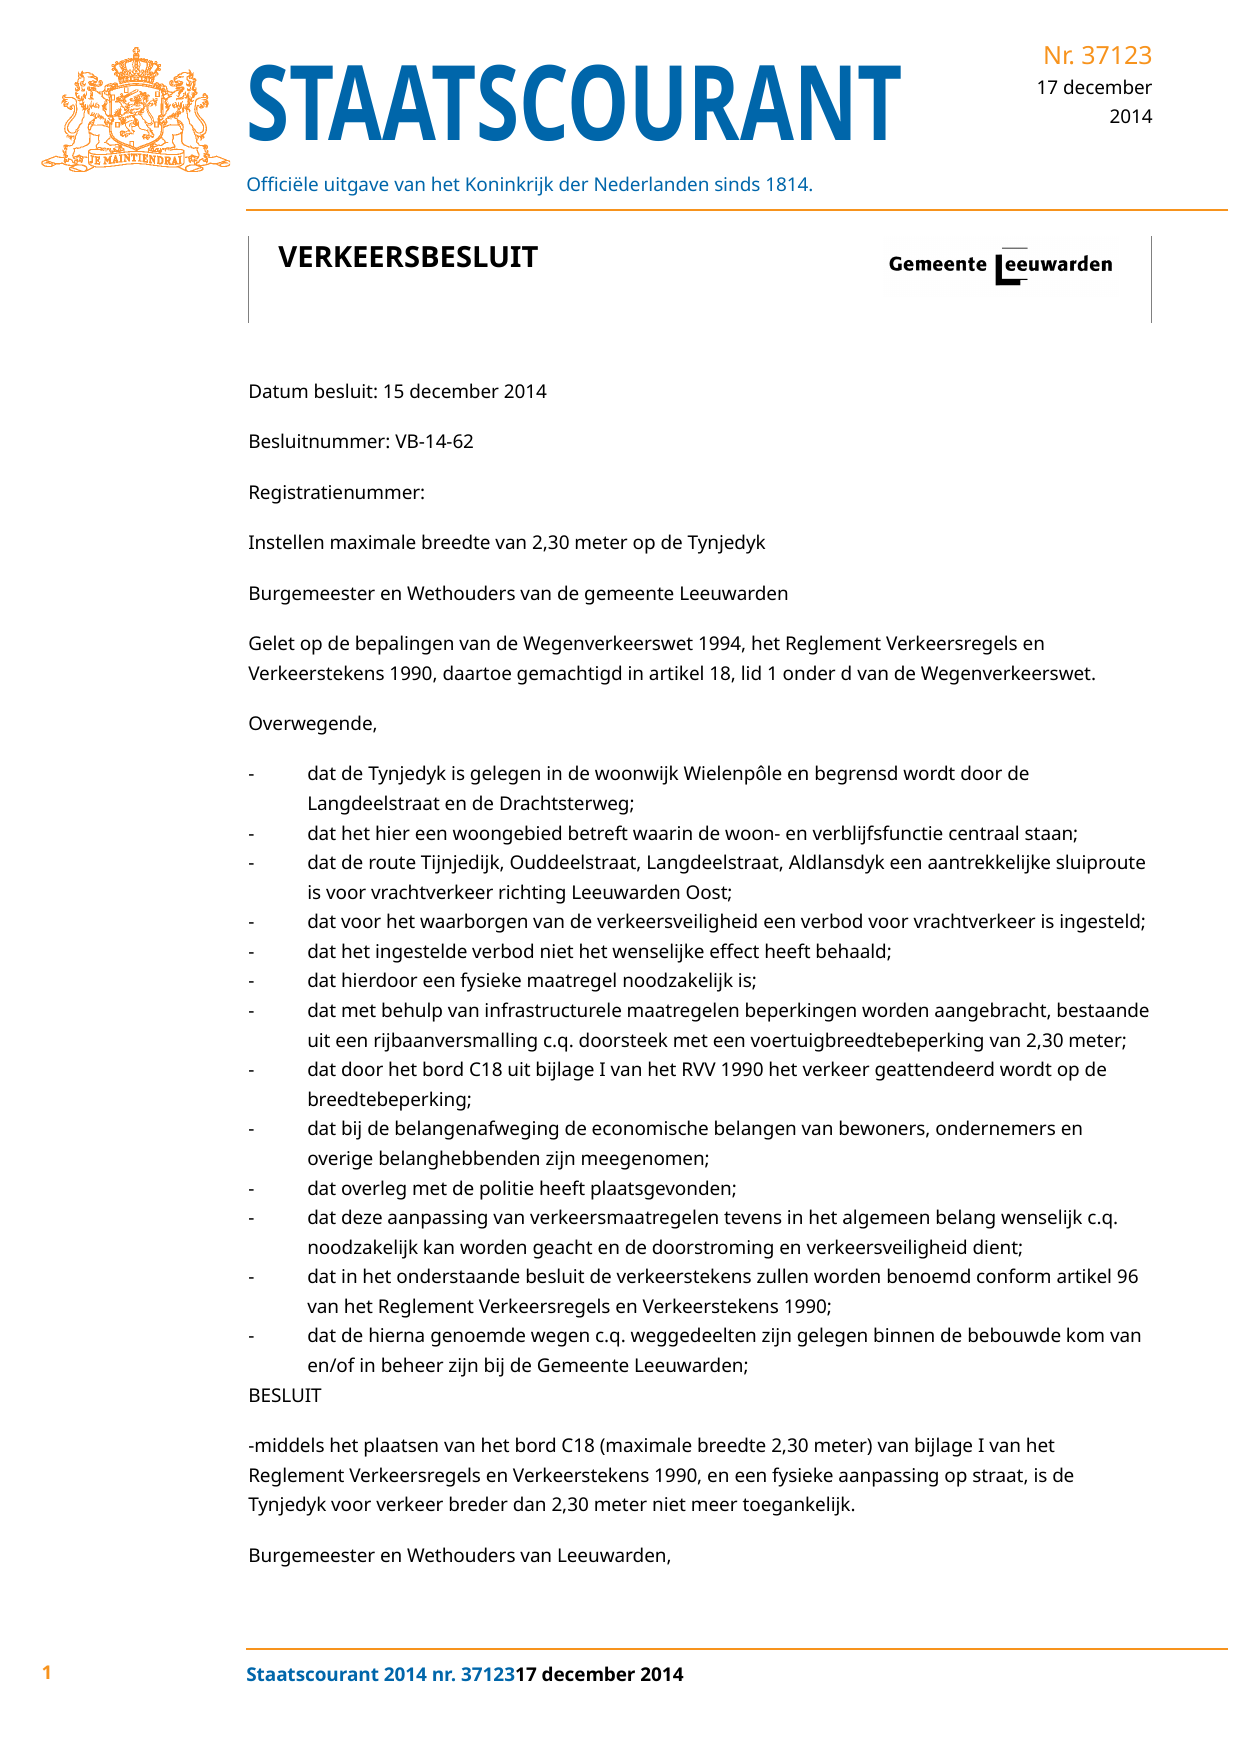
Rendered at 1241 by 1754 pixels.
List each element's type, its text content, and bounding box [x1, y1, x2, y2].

list dat met behulp van infrastructurele maatregelen beperkingen worden aangebracht, bestaande uit een rijbaanversmalling c.q. doorsteek met een voertuigbreedtebeperking van 2,30 meter; [248, 997, 1152, 1052]
text -middels het plaatsen van het bord C18 (maximale breedte 2,30 meter) van bijlage I van het Reglement Verkeersregels en Verkeerstekens 1990, en een fysieke aanpassing op straat, is de Tynjedyk voor verkeer breder dan 2,30 meter niet meer toegankelijk. [248, 1432, 1152, 1517]
list dat overleg met de politie heeft plaatsgevonden; [248, 1175, 1152, 1200]
text Burgemeester en Wethouders van Leeuwarden, [248, 1542, 1152, 1567]
text Overwegende, [248, 710, 1152, 736]
picture [41, 47, 231, 172]
list dat bij de belangenafweging de economische belangen van bewoners, ondernemers en overige belanghebbenden zijn meegenomen; [248, 1116, 1152, 1171]
text Besluitnummer: VB-14-62 [248, 428, 1152, 454]
picture [882, 236, 1119, 297]
text Registratienummer: [248, 479, 1152, 504]
text Datum besluit: 15 december 2014 [248, 378, 1152, 404]
list dat door het bord C18 uit bijlage I van het RVV 1990 het verkeer geattendeerd wordt op de breedtebeperking; [248, 1056, 1152, 1112]
list dat de hierna genoemde wegen c.q. weggedeelten zijn gelegen binnen de bebouwde kom van en/of in beheer zijn bij de Gemeente Leeuwarden; [248, 1323, 1152, 1378]
list dat de Tynjedyk is gelegen in de woonwijk Wielenpôle en begrensd wordt door de Langdeelstraat en de Drachtsterweg; [248, 761, 1152, 816]
list dat de route Tijnjedijk, Ouddeelstraat, Langdeelstraat, Aldlansdyk een aantrekkelijke sluiproute is voor vrachtverkeer richting Leeuwarden Oost; [248, 849, 1152, 904]
list dat hierdoor een fysieke maatregel noodzakelijk is; [248, 968, 1152, 993]
text Gelet op de bepalingen van de Wegenverkeerswet 1994, het Reglement Verkeersregels en Verkeerstekens 1990, daartoe gemachtigd in artikel 18, lid 1 onder d van de Wegenverkeerswet. [248, 630, 1152, 685]
list dat deze aanpassing van verkeersmaatregelen tevens in het algemeen belang wenselijk c.q. noodzakelijk kan worden geacht en de doorstroming en verkeersveiligheid dient; [248, 1204, 1152, 1259]
table_header VERKEERSBESLUIT [249, 236, 850, 323]
text Instellen maximale breedte van 2,30 meter op de Tynjedyk [248, 529, 1152, 555]
text Burgemeester en Wethouders van de gemeente Leeuwarden [248, 580, 1152, 605]
text BESLUIT [248, 1382, 1152, 1407]
list dat het ingestelde verbod niet het wenselijke effect heeft behaald; [248, 938, 1152, 964]
list dat voor het waarborgen van de verkeersveiligheid een verbod voor vrachtverkeer is ingesteld; [248, 908, 1152, 934]
list dat in het onderstaande besluit de verkeerstekens zullen worden benoemd conform artikel 96 van het Reglement Verkeersregels en Verkeerstekens 1990; [248, 1263, 1152, 1319]
list dat het hier een woongebied betreft waarin de woon- en verblijfsfunctie centraal staan; [248, 820, 1152, 845]
table_header [850, 236, 1151, 323]
